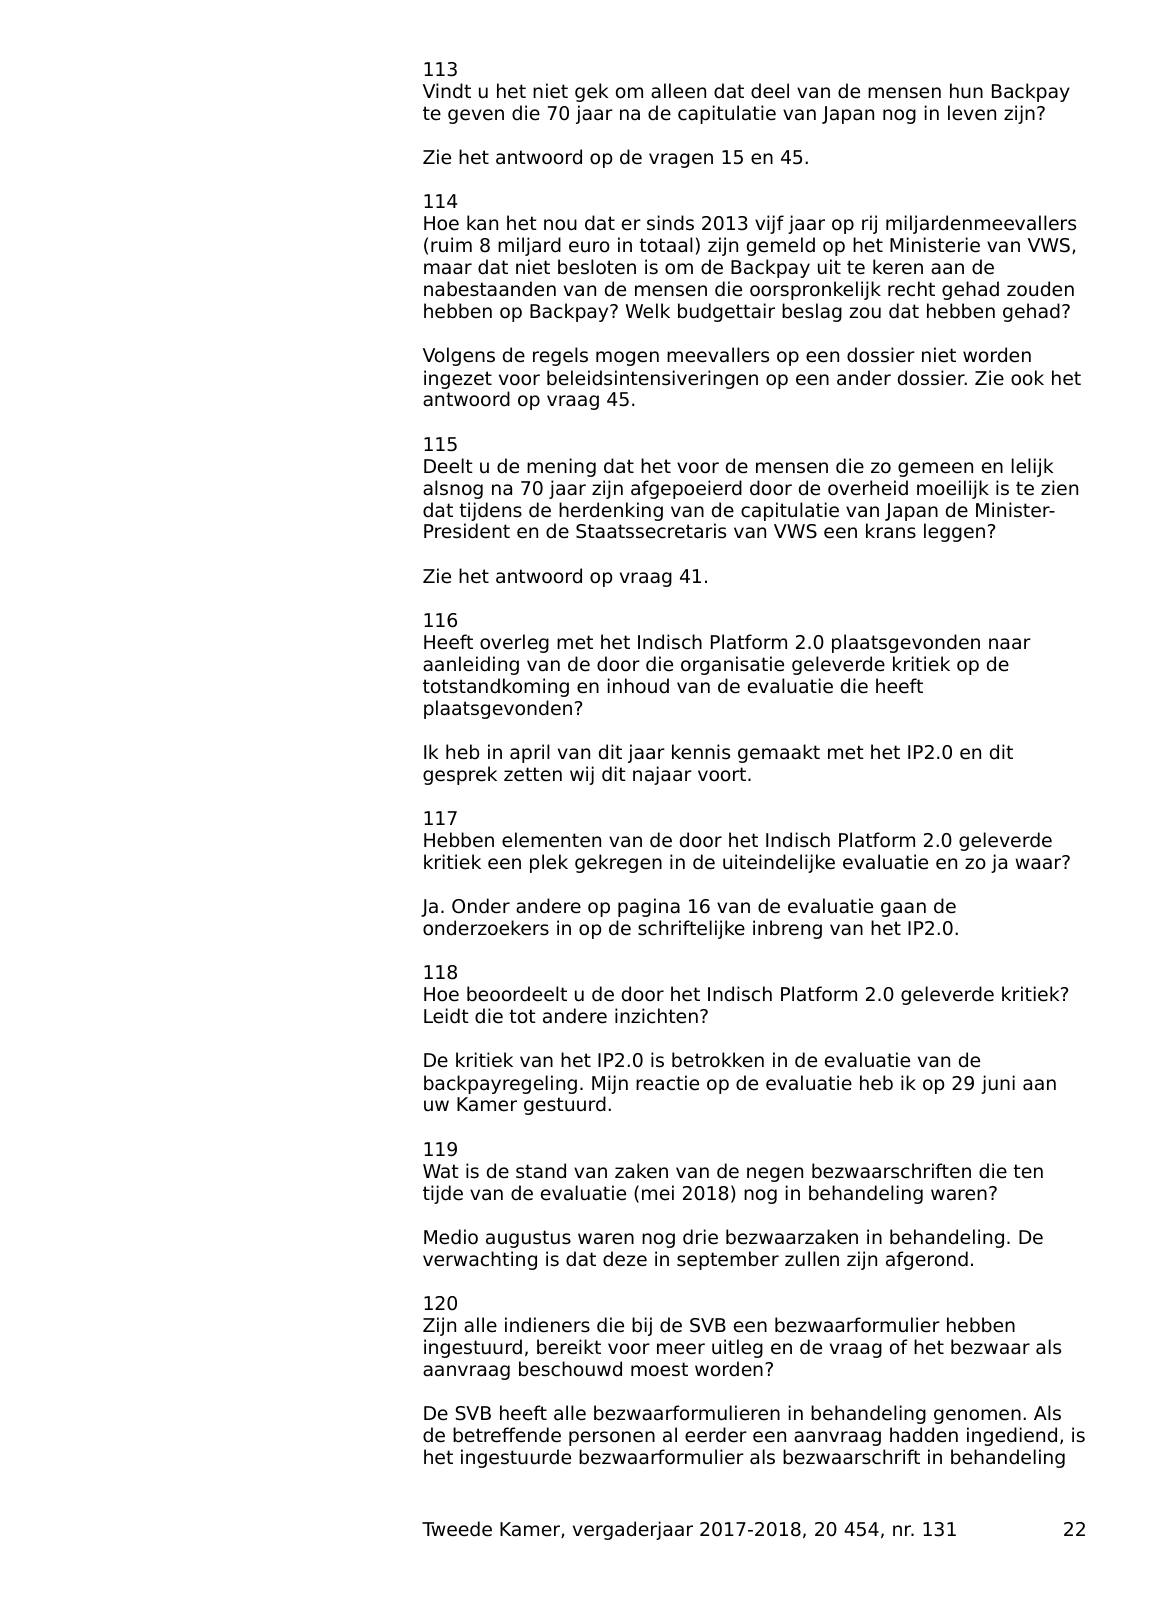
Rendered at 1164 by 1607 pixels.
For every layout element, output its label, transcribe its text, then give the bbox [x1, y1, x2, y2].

text Hoe kan het nou dat er sinds 2013 vijf jaar op rij miljardenmeevallers (ruim 8 miljard euro in totaal) zijn gemeld op het Ministerie van VWS, maar dat niet besloten is om de Backpay uit te keren aan de nabestaanden van de mensen die oorspronkelijk recht gehad zouden hebben op Backpay? Welk budgettair beslag zou dat hebben gehad? [422, 213, 1087, 323]
text 116 [422, 610, 1087, 632]
text 114 [422, 191, 1087, 213]
text Medio augustus waren nog drie bezwaarzaken in behandeling. De verwachting is dat deze in september zullen zijn afgerond. [422, 1227, 1087, 1271]
text Hoe beoordeelt u de door het Indisch Platform 2.0 geleverde kritiek? Leidt die tot andere inzichten? [422, 984, 1087, 1028]
text 113 [422, 59, 1087, 81]
text Wat is de stand van zaken van de negen bezwaarschriften die ten tijde van de evaluatie (mei 2018) nog in behandeling waren? [422, 1161, 1087, 1204]
text 120 [422, 1293, 1087, 1315]
text De SVB heeft alle bezwaarformulieren in behandeling genomen. Als de betreffende personen al eerder een aanvraag hadden ingediend, is het ingestuurde bezwaarformulier als bezwaarschrift in behandeling [422, 1403, 1087, 1469]
text Hebben elementen van de door het Indisch Platform 2.0 geleverde kritiek een plek gekregen in de uiteindelijke evaluatie en zo ja waar? [422, 830, 1087, 874]
text Deelt u de mening dat het voor de mensen die zo gemeen en lelijk alsnog na 70 jaar zijn afgepoeierd door de overheid moeilijk is te zien dat tijdens de herdenking van de capitulatie van Japan de Minister-President en de Staatssecretaris van VWS een krans leggen? [422, 456, 1087, 543]
text 118 [422, 962, 1087, 984]
text De kritiek van het IP2.0 is betrokken in de evaluatie van de backpayregeling. Mijn reactie op de evaluatie heb ik op 29 juni aan uw Kamer gestuurd. [422, 1050, 1087, 1116]
text Zie het antwoord op vraag 41. [422, 566, 1087, 588]
text Zijn alle indieners die bij de SVB een bezwaarformulier hebben ingestuurd, bereikt voor meer uitleg en de vraag of het bezwaar als aanvraag beschouwd moest worden? [422, 1315, 1087, 1381]
text Ik heb in april van dit jaar kennis gemaakt met het IP2.0 en dit gesprek zetten wij dit najaar voort. [422, 742, 1087, 786]
text Zie het antwoord op de vragen 15 en 45. [422, 147, 1087, 169]
text 117 [422, 808, 1087, 830]
text 115 [422, 433, 1087, 456]
text Volgens de regels mogen meevallers op een dossier niet worden ingezet voor beleidsintensiveringen op een ander dossier. Zie ook het antwoord op vraag 45. [422, 345, 1087, 411]
text 119 [422, 1138, 1087, 1161]
text Ja. Onder andere op pagina 16 van de evaluatie gaan de onderzoekers in op de schriftelijke inbreng van het IP2.0. [422, 896, 1087, 940]
text Vindt u het niet gek om alleen dat deel van de mensen hun Backpay te geven die 70 jaar na de capitulatie van Japan nog in leven zijn? [422, 81, 1087, 125]
text Heeft overleg met het Indisch Platform 2.0 plaatsgevonden naar aanleiding van de door die organisatie geleverde kritiek op de totstandkoming en inhoud van de evaluatie die heeft plaatsgevonden? [422, 632, 1087, 720]
